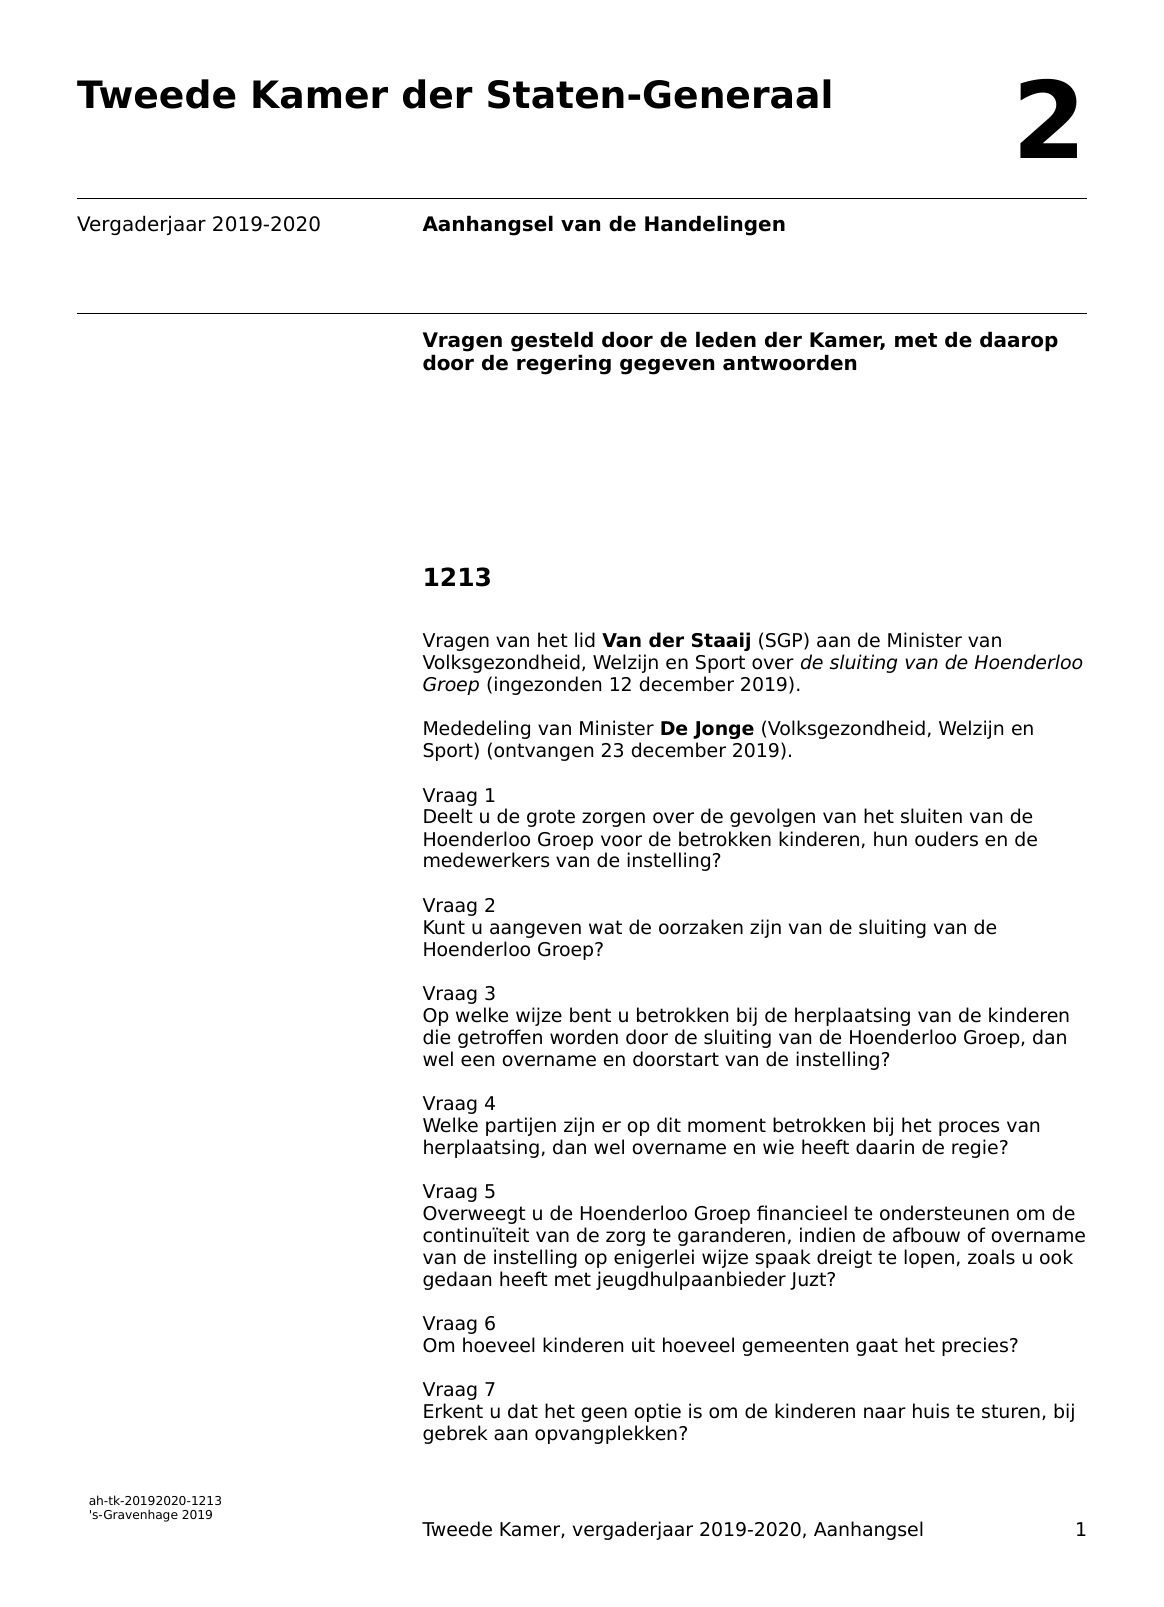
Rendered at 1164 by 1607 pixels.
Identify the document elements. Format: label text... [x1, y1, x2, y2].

text Vraag 3 [422, 983, 1087, 1005]
text Vraag 2 [422, 894, 1087, 917]
text Vraag 6 [422, 1313, 1087, 1335]
text 1213 [422, 563, 1087, 592]
text Erkent u dat het geen optie is om de kinderen naar huis te sturen, bij gebrek aan opvangplekken? [422, 1401, 1087, 1445]
text Vraag 1 [422, 784, 1087, 806]
table_cell Vergaderjaar 2019-2020 [77, 199, 422, 313]
text Deelt u de grote zorgen over de gevolgen van het sluiten van de Hoenderloo Groep voor de betrokken kinderen, hun ouders en de medewerkers van de instelling? [422, 806, 1087, 872]
text Mededeling van Minister De Jonge (Volksgezondheid, Welzijn en Sport) (ontvangen 23 december 2019). [422, 718, 1087, 762]
text Om hoeveel kinderen uit hoeveel gemeenten gaat het precies? [422, 1335, 1087, 1357]
text Welke partijen zijn er op dit moment betrokken bij het proces van herplaatsing, dan wel overname en wie heeft daarin de regie? [422, 1115, 1087, 1159]
text Vraag 5 [422, 1181, 1087, 1203]
text Kunt u aangeven wat de oorzaken zijn van de sluiting van de Hoenderloo Groep? [422, 917, 1087, 961]
text Vragen van het lid Van der Staaij (SGP) aan de Minister van Volksgezondheid, Welzijn en Sport over de sluiting van de Hoenderloo Groep (ingezonden 12 december 2019). [422, 630, 1087, 696]
table_cell Aanhangsel van de Handelingen [422, 199, 1087, 313]
text Op welke wijze bent u betrokken bij de herplaatsing van de kinderen die getroffen worden door de sluiting van de Hoenderloo Groep, dan wel een overname en doorstart van de instelling? [422, 1005, 1087, 1071]
text 's-Gravenhage 2019 [88, 1508, 323, 1522]
table_header 2 [886, 59, 1087, 198]
text Overweegt u de Hoenderloo Groep financieel te ondersteunen om de continuïteit van de zorg te garanderen, indien de afbouw of overname van de instelling op enigerlei wijze spaak dreigt te lopen, zoals u ook gedaan heeft met jeugdhulpaanbieder Juzt? [422, 1203, 1087, 1291]
text ah-tk-20192020-1213 [88, 1494, 323, 1508]
table_cell Vragen gesteld door de leden der Kamer, met de daarop door de regering gegeven antwoorden [422, 314, 1087, 375]
text Vraag 4 [422, 1093, 1087, 1115]
table_header Tweede Kamer der Staten-Generaal [77, 59, 886, 198]
text Vraag 7 [422, 1379, 1087, 1401]
table_cell [77, 314, 422, 375]
